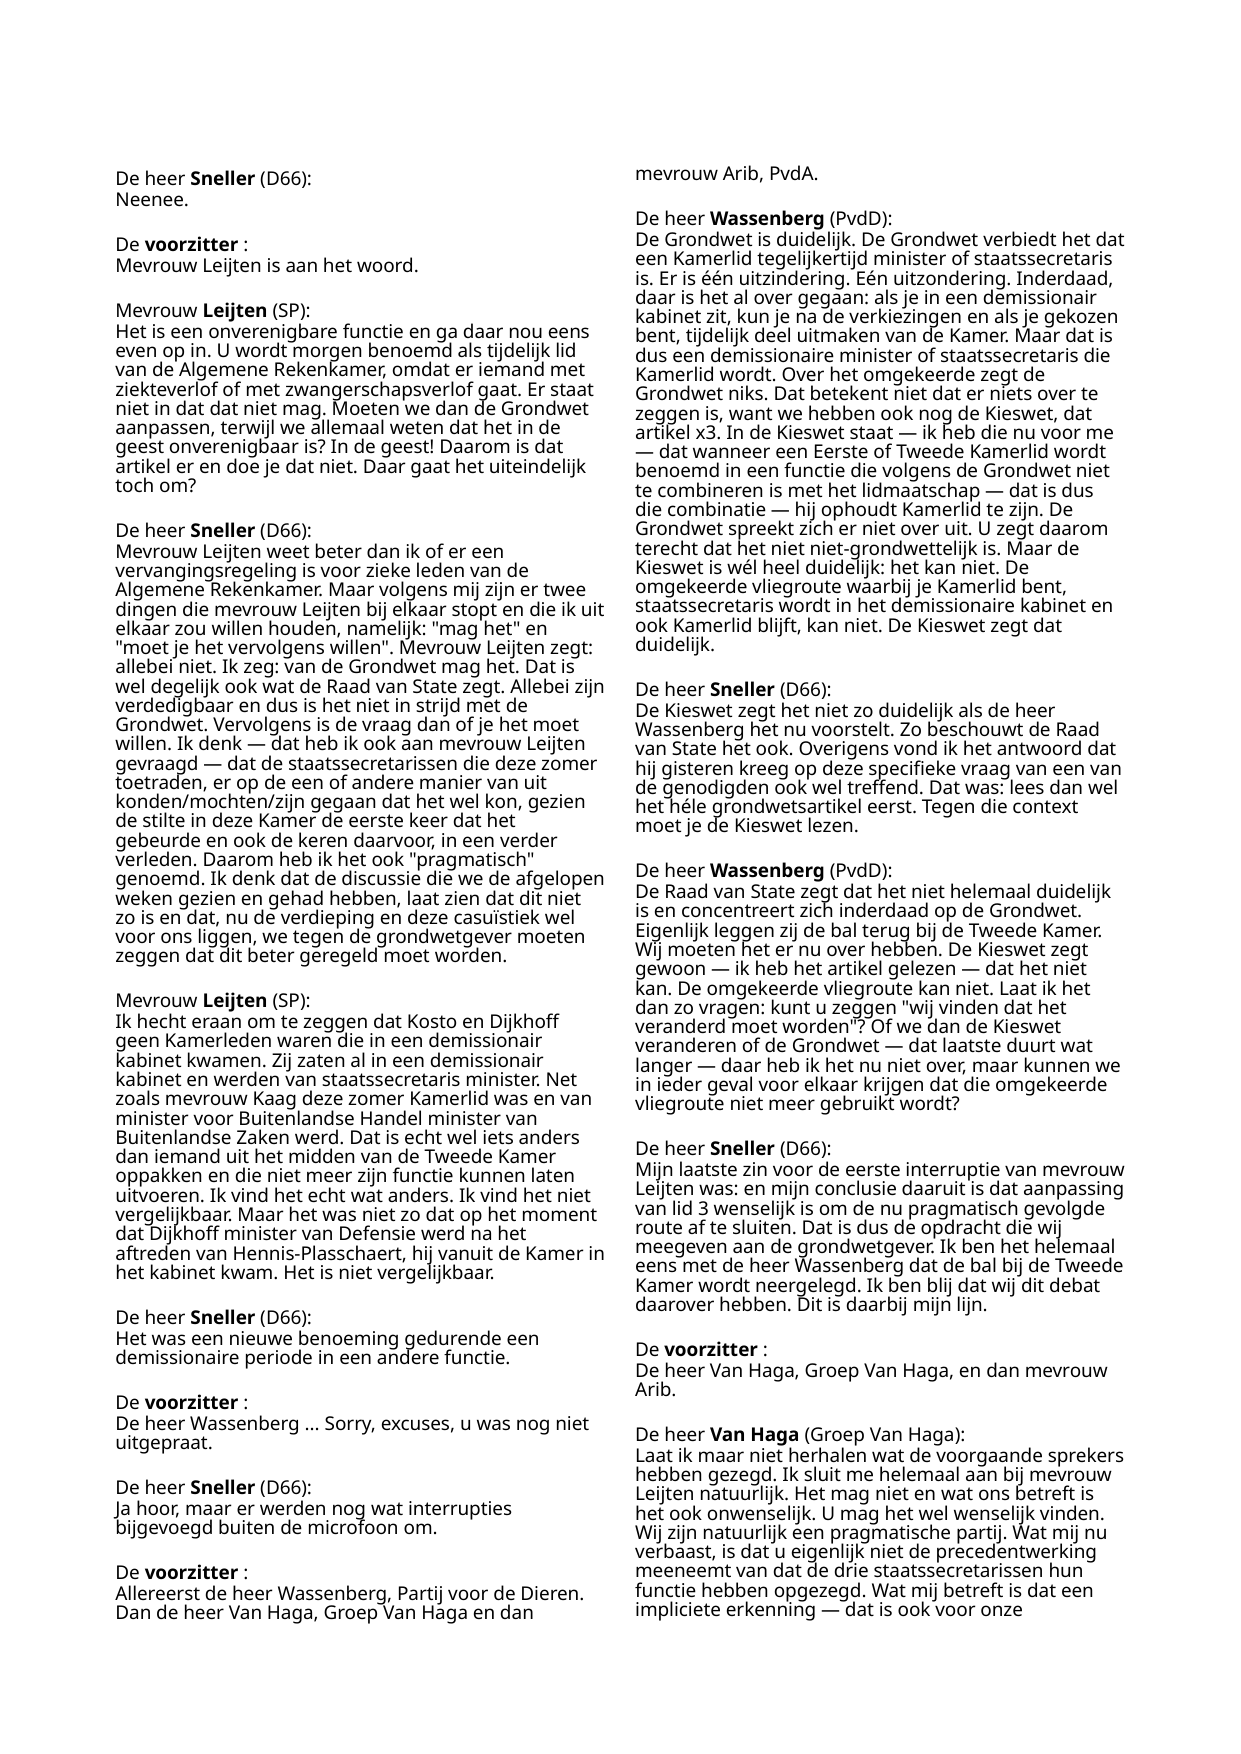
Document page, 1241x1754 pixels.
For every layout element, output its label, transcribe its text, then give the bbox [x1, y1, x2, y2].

text mevrouw Arib, PvdA. [635, 165, 1125, 184]
text De heer Sneller (D66): [115, 1304, 605, 1329]
text Mevrouw Leijten weet beter dan ik of er een vervangingsregeling is voor zieke leden van de Algemene Rekenkamer. Maar volgens mij zijn er twee dingen die mevrouw Leijten bij elkaar stopt en die ik uit elkaar zou willen houden, namelijk: "mag het" en "moet je het vervolgens willen". Mevrouw Leijten zegt: allebei niet. Ik zeg: van de Grondwet mag het. Dat is wel degelijk ook wat de Raad van State zegt. Allebei zijn verdedigbaar en dus is het niet in strijd met de Grondwet. Vervolgens is de vraag dan of je het moet willen. Ik denk — dat heb ik ook aan mevrouw Leijten gevraagd — dat de staatssecretarissen die deze zomer toetraden, er op de een of andere manier van uit konden/mochten/zijn gegaan dat het wel kon, gezien de stilte in deze Kamer de eerste keer dat het gebeurde en ook de keren daarvoor, in een verder verleden. Daarom heb ik het ook "pragmatisch" genoemd. Ik denk dat de discussie die we de afgelopen weken gezien en gehad hebben, laat zien dat dit niet zo is en dat, nu de verdieping en deze casuïstiek wel voor ons liggen, we tegen de grondwetgever moeten zeggen dat dit beter geregeld moet worden. [115, 543, 605, 967]
text De heer Sneller (D66): [115, 165, 605, 191]
text De heer Sneller (D66): [635, 676, 1125, 702]
text De heer Wassenberg ... Sorry, excuses, u was nog niet uitgepraat. [115, 1415, 605, 1453]
text De heer Van Haga (Groep Van Haga): [635, 1421, 1125, 1447]
text De heer Sneller (D66): [635, 1135, 1125, 1161]
text De heer Sneller (D66): [115, 517, 605, 543]
text Laat ik maar niet herhalen wat de voorgaande sprekers hebben gezegd. Ik sluit me helemaal aan bij mevrouw Leijten natuurlijk. Het mag niet en wat ons betreft is het ook onwenselijk. U mag het wel wenselijk vinden. Wij zijn natuurlijk een pragmatische partij. Wat mij nu verbaast, is dat u eigenlijk niet de precedentwerking meeneemt van dat de drie staatssecretarissen hun functie hebben opgezegd. Wat mij betreft is dat een impliciete erkenning — dat is ook voor onze [635, 1447, 1125, 1620]
text De voorzitter : [115, 1559, 605, 1585]
text De heer Wassenberg (PvdD): [635, 857, 1125, 883]
text De voorzitter : [115, 1389, 605, 1415]
text De voorzitter : [635, 1336, 1125, 1362]
text Mevrouw Leijten is aan het woord. [115, 257, 605, 276]
text De heer Van Haga, Groep Van Haga, en dan mevrouw Arib. [635, 1362, 1125, 1400]
text De Kieswet zegt het niet zo duidelijk als de heer Wassenberg het nu voorstelt. Zo beschouwt de Raad van State het ook. Overigens vond ik het antwoord dat hij gisteren kreeg op deze specifieke vraag van een van de genodigden ook wel treffend. Dat was: lees dan wel het héle grondwetsartikel eerst. Tegen die context moet je de Kieswet lezen. [635, 702, 1125, 837]
text Mevrouw Leijten (SP): [115, 987, 605, 1013]
text Allereerst de heer Wassenberg, Partij voor de Dieren. Dan de heer Van Haga, Groep Van Haga en dan [115, 1585, 605, 1623]
text Neenee. [115, 191, 605, 210]
text Het is een onverenigbare functie en ga daar nou eens even op in. U wordt morgen benoemd als tijdelijk lid van de Algemene Rekenkamer, omdat er iemand met ziekteverlof of met zwangerschapsverlof gaat. Er staat niet in dat dat niet mag. Moeten we dan de Grondwet aanpassen, terwijl we allemaal weten dat het in de geest onverenigbaar is? In de geest! Daarom is dat artikel er en doe je dat niet. Daar gaat het uiteindelijk toch om? [115, 323, 605, 496]
text De voorzitter : [115, 231, 605, 257]
text De heer Sneller (D66): [115, 1474, 605, 1500]
text Mijn laatste zin voor de eerste interruptie van mevrouw Leijten was: en mijn conclusie daaruit is dat aanpassing van lid 3 wenselijk is om de nu pragmatisch gevolgde route af te sluiten. Dat is dus de opdracht die wij meegeven aan de grondwetgever. Ik ben het helemaal eens met de heer Wassenberg dat de bal bij de Tweede Kamer wordt neergelegd. Ik ben blij dat wij dit debat daarover hebben. Dit is daarbij mijn lijn. [635, 1161, 1125, 1315]
text Ik hecht eraan om te zeggen dat Kosto en Dijkhoff geen Kamerleden waren die in een demissionair kabinet kwamen. Zij zaten al in een demissionair kabinet en werden van staatssecretaris minister. Net zoals mevrouw Kaag deze zomer Kamerlid was en van minister voor Buitenlandse Handel minister van Buitenlandse Zaken werd. Dat is echt wel iets anders dan iemand uit het midden van de Tweede Kamer oppakken en die niet meer zijn functie kunnen laten uitvoeren. Ik vind het echt wat anders. Ik vind het niet vergelijkbaar. Maar het was niet zo dat op het moment dat Dijkhoff minister van Defensie werd na het aftreden van Hennis-Plasschaert, hij vanuit de Kamer in het kabinet kwam. Het is niet vergelijkbaar. [115, 1013, 605, 1283]
text De heer Wassenberg (PvdD): [635, 205, 1125, 231]
text Het was een nieuwe benoeming gedurende een demissionaire periode in een andere functie. [115, 1329, 605, 1368]
text De Raad van State zegt dat het niet helemaal duidelijk is en concentreert zich inderdaad op de Grondwet. Eigenlijk leggen zij de bal terug bij de Tweede Kamer. Wij moeten het er nu over hebben. De Kieswet zegt gewoon — ik heb het artikel gelezen — dat het niet kan. De omgekeerde vliegroute kan niet. Laat ik het dan zo vragen: kunt u zeggen "wij vinden dat het veranderd moet worden"? Of we dan de Kieswet veranderen of de Grondwet — dat laatste duurt wat langer — daar heb ik het nu niet over, maar kunnen we in ieder geval voor elkaar krijgen dat die omgekeerde vliegroute niet meer gebruikt wordt? [635, 883, 1125, 1114]
text De Grondwet is duidelijk. De Grondwet verbiedt het dat een Kamerlid tegelijkertijd minister of staatssecretaris is. Er is één uitzindering. Eén uitzondering. Inderdaad, daar is het al over gegaan: als je in een demissionair kabinet zit, kun je na de verkiezingen en als je gekozen bent, tijdelijk deel uitmaken van de Kamer. Maar dat is dus een demissionaire minister of staatssecretaris die Kamerlid wordt. Over het omgekeerde zegt de Grondwet niks. Dat betekent niet dat er niets over te zeggen is, want we hebben ook nog de Kieswet, dat artikel x3. In de Kieswet staat — ik heb die nu voor me — dat wanneer een Eerste of Tweede Kamerlid wordt benoemd in een functie die volgens de Grondwet niet te combineren is met het lidmaatschap — dat is dus die combinatie — hij ophoudt Kamerlid te zijn. De Grondwet spreekt zich er niet over uit. U zegt daarom terecht dat het niet niet-grondwettelijk is. Maar de Kieswet is wél heel duidelijk: het kan niet. De omgekeerde vliegroute waarbij je Kamerlid bent, staatssecretaris wordt in het demissionaire kabinet en ook Kamerlid blijft, kan niet. De Kieswet zegt dat duidelijk. [635, 231, 1125, 655]
text Ja hoor, maar er werden nog wat interrupties bijgevoegd buiten de microfoon om. [115, 1500, 605, 1538]
text Mevrouw Leijten (SP): [115, 297, 605, 323]
